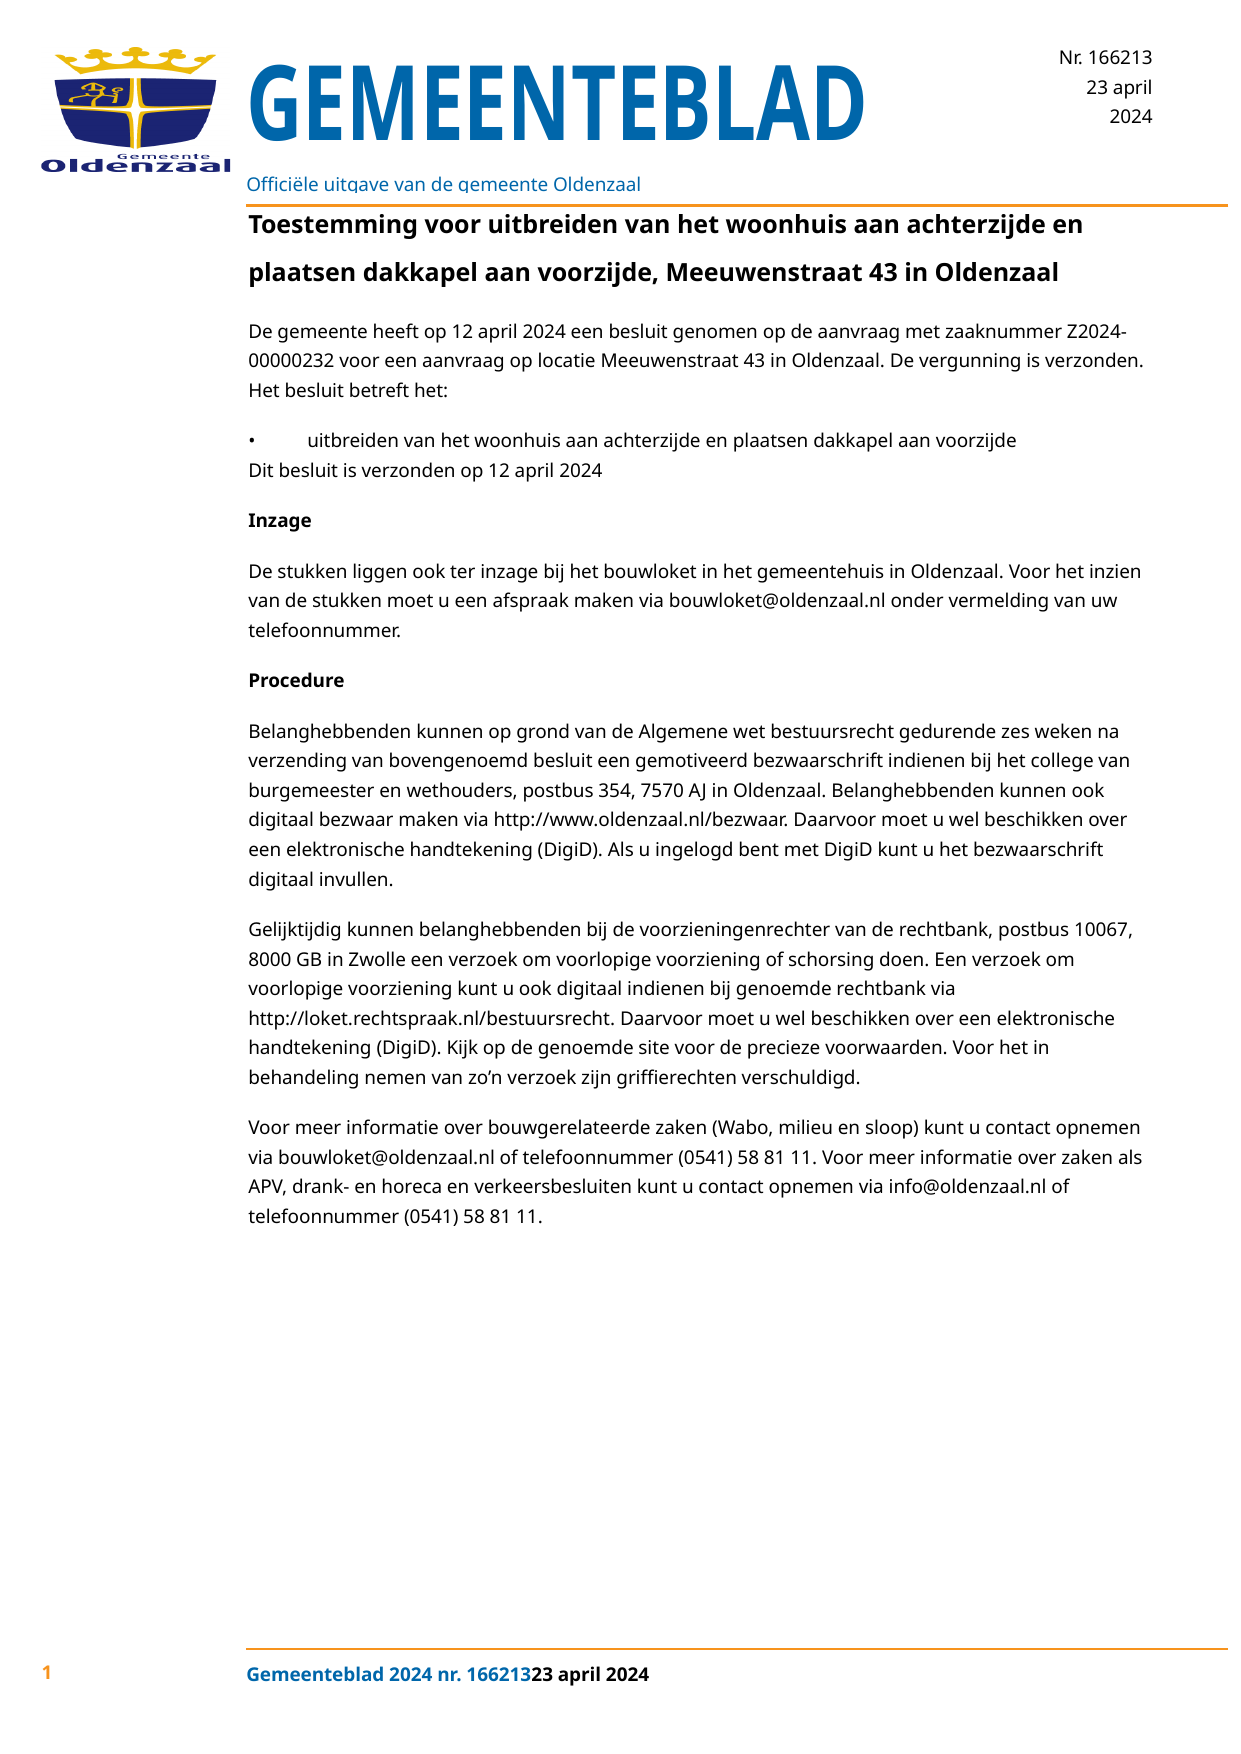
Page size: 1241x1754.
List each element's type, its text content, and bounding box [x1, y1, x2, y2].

text Dit besluit is verzonden op 12 april 2024 [248, 457, 1152, 483]
text Procedure [248, 667, 1152, 693]
text Gelijktijdig kunnen belanghebbenden bij de voorzieningenrechter van de rechtbank, postbus 10067, 8000 GB in Zwolle een verzoek om voorlopige voorziening of schorsing doen. Een verzoek om voorlopige voorziening kunt u ook digitaal indienen bij genoemde rechtbank via http://loket.rechtspraak.nl/bestuursrecht. Daarvoor moet u wel beschikken over een elektronische handtekening (DigiD). Kijk op de genoemde site voor de precieze voorwaarden. Voor het in behandeling nemen van zo’n verzoek zijn griffierechten verschuldigd. [248, 916, 1152, 1090]
picture [41, 47, 231, 172]
list uitbreiden van het woonhuis aan achterzijde en plaatsen dakkapel aan voorzijde [248, 427, 1152, 453]
text Inzage [248, 507, 1152, 533]
text Toestemming voor uitbreiden van het woonhuis aan achterzijde en plaatsen dakkapel aan voorzijde, Meeuwenstraat 43 in Oldenzaal [248, 207, 1152, 288]
text Voor meer informatie over bouwgerelateerde zaken (Wabo, milieu en sloop) kunt u contact opnemen via bouwloket@oldenzaal.nl of telefoonnummer (0541) 58 81 11. Voor meer informatie over zaken als APV, drank- en horeca en verkeersbesluiten kunt u contact opnemen via info@oldenzaal.nl of telefoonnummer (0541) 58 81 11. [248, 1114, 1152, 1229]
text De stukken liggen ook ter inzage bij het bouwloket in het gemeentehuis in Oldenzaal. Voor het inzien van de stukken moet u een afspraak maken via bouwloket@oldenzaal.nl onder vermelding van uw telefoonnummer. [248, 558, 1152, 643]
text Belanghebbenden kunnen op grond van de Algemene wet bestuursrecht gedurende zes weken na verzending van bovengenoemd besluit een gemotiveerd bezwaarschrift indienen bij het college van burgemeester en wethouders, postbus 354, 7570 AJ in Oldenzaal. Belanghebbenden kunnen ook digitaal bezwaar maken via http://www.oldenzaal.nl/bezwaar. Daarvoor moet u wel beschikken over een elektronische handtekening (DigiD). Als u ingelogd bent met DigiD kunt u het bezwaarschrift digitaal invullen. [248, 718, 1152, 892]
text De gemeente heeft op 12 april 2024 een besluit genomen op de aanvraag met zaaknummer Z2024-00000232 voor een aanvraag op locatie Meeuwenstraat 43 in Oldenzaal. De vergunning is verzonden. Het besluit betreft het: [248, 318, 1152, 403]
